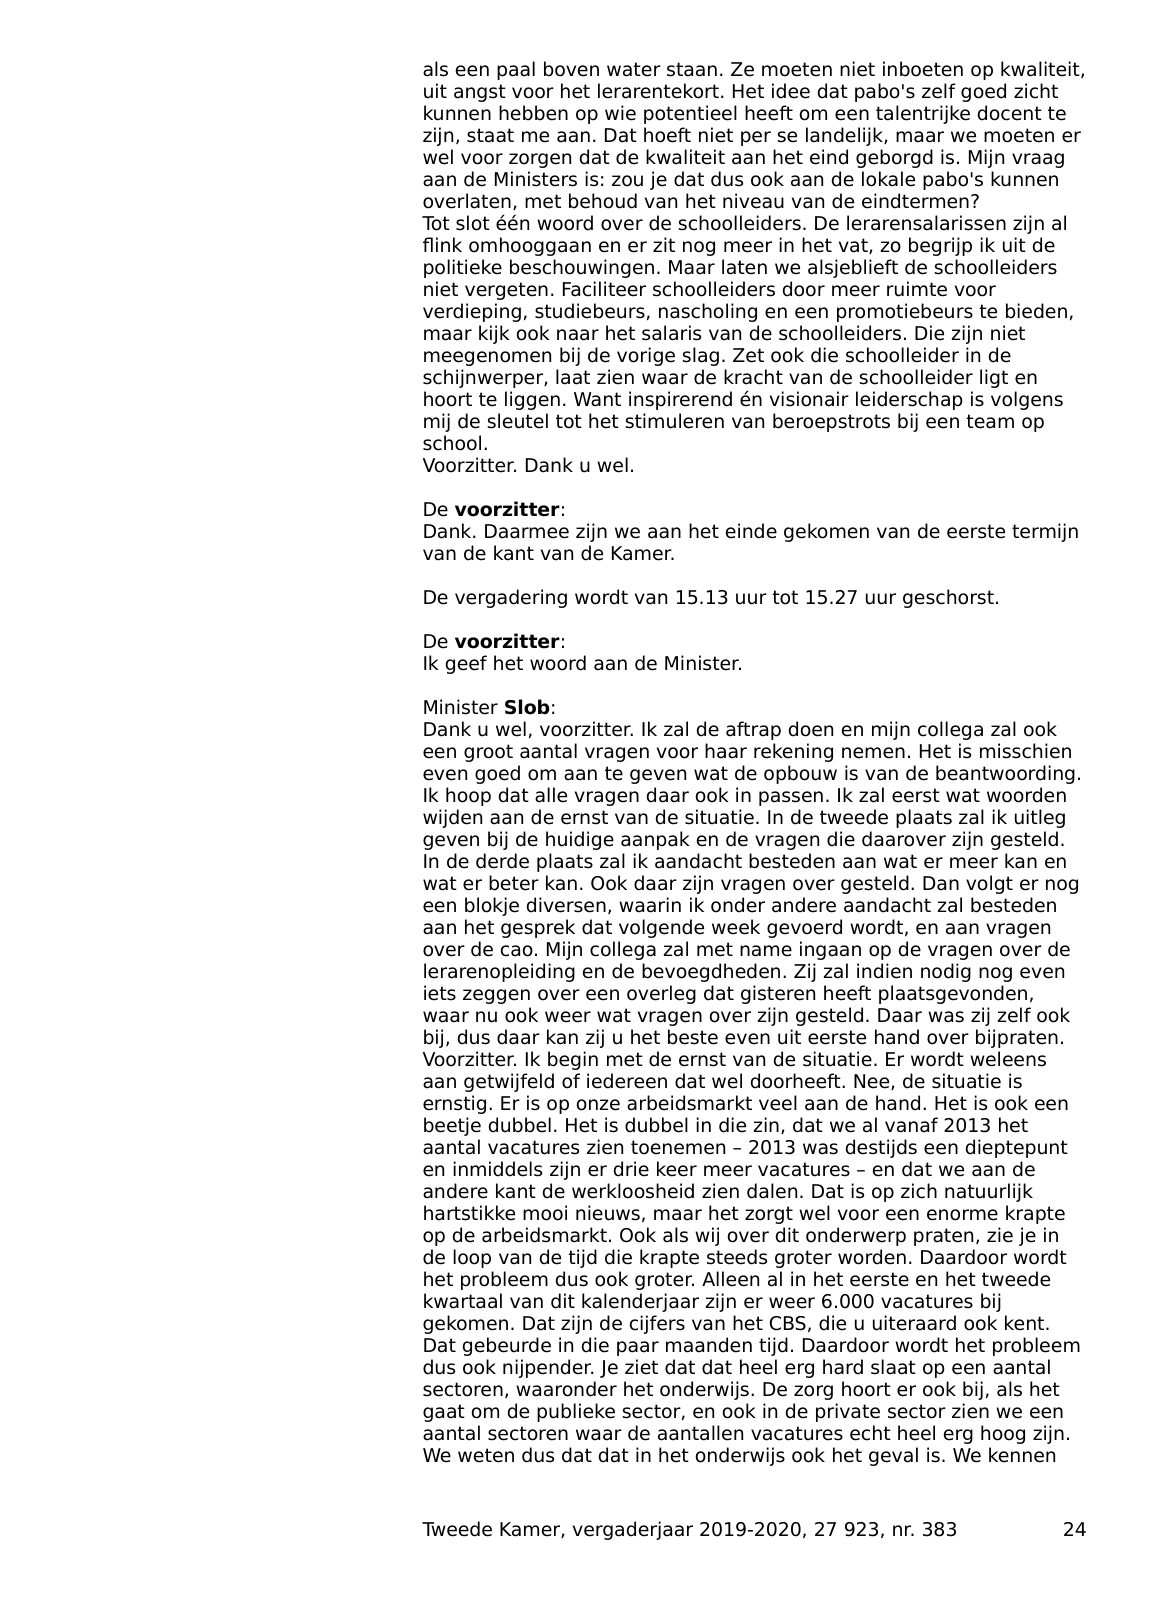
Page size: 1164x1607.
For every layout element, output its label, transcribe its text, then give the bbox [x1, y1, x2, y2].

text als een paal boven water staan. Ze moeten niet inboeten op kwaliteit, uit angst voor het lerarentekort. Het idee dat pabo's zelf goed zicht kunnen hebben op wie potentieel heeft om een talentrijke docent te zijn, staat me aan. Dat hoeft niet per se landelijk, maar we moeten er wel voor zorgen dat de kwaliteit aan het eind geborgd is. Mijn vraag aan de Ministers is: zou je dat dus ook aan de lokale pabo's kunnen overlaten, met behoud van het niveau van de eindtermen? [422, 59, 1087, 213]
text De voorzitter: [422, 631, 1087, 653]
text Tot slot één woord over de schoolleiders. De lerarensalarissen zijn al flink omhooggaan en er zit nog meer in het vat, zo begrijp ik uit de politieke beschouwingen. Maar laten we alsjeblieft de schoolleiders niet vergeten. Faciliteer schoolleiders door meer ruimte voor verdieping, studiebeurs, nascholing en een promotiebeurs te bieden, maar kijk ook naar het salaris van de schoolleiders. Die zijn niet meegenomen bij de vorige slag. Zet ook die schoolleider in de schijnwerper, laat zien waar de kracht van de schoolleider ligt en hoort te liggen. Want inspirerend én visionair leiderschap is volgens mij de sleutel tot het stimuleren van beroepstrots bij een team op school. [422, 213, 1087, 455]
text Voorzitter. Dank u wel. [422, 455, 1087, 477]
text Dank u wel, voorzitter. Ik zal de aftrap doen en mijn collega zal ook een groot aantal vragen voor haar rekening nemen. Het is misschien even goed om aan te geven wat de opbouw is van de beantwoording. Ik hoop dat alle vragen daar ook in passen. Ik zal eerst wat woorden wijden aan de ernst van de situatie. In de tweede plaats zal ik uitleg geven bij de huidige aanpak en de vragen die daarover zijn gesteld. In de derde plaats zal ik aandacht besteden aan wat er meer kan en wat er beter kan. Ook daar zijn vragen over gesteld. Dan volgt er nog een blokje diversen, waarin ik onder andere aandacht zal besteden aan het gesprek dat volgende week gevoerd wordt, en aan vragen over de cao. Mijn collega zal met name ingaan op de vragen over de lerarenopleiding en de bevoegdheden. Zij zal indien nodig nog even iets zeggen over een overleg dat gisteren heeft plaatsgevonden, waar nu ook weer wat vragen over zijn gesteld. Daar was zij zelf ook bij, dus daar kan zij u het beste even uit eerste hand over bijpraten. [422, 719, 1087, 1049]
text Minister Slob: [422, 697, 1087, 719]
text Voorzitter. Ik begin met de ernst van de situatie. Er wordt weleens aan getwijfeld of iedereen dat wel doorheeft. Nee, de situatie is ernstig. Er is op onze arbeidsmarkt veel aan de hand. Het is ook een beetje dubbel. Het is dubbel in die zin, dat we al vanaf 2013 het aantal vacatures zien toenemen – 2013 was destijds een dieptepunt en inmiddels zijn er drie keer meer vacatures – en dat we aan de andere kant de werkloosheid zien dalen. Dat is op zich natuurlijk hartstikke mooi nieuws, maar het zorgt wel voor een enorme krapte op de arbeidsmarkt. Ook als wij over dit onderwerp praten, zie je in de loop van de tijd die krapte steeds groter worden. Daardoor wordt het probleem dus ook groter. Alleen al in het eerste en het tweede kwartaal van dit kalenderjaar zijn er weer 6.000 vacatures bij gekomen. Dat zijn de cijfers van het CBS, die u uiteraard ook kent. Dat gebeurde in die paar maanden tijd. Daardoor wordt het probleem dus ook nijpender. Je ziet dat dat heel erg hard slaat op een aantal sectoren, waaronder het onderwijs. De zorg hoort er ook bij, als het gaat om de publieke sector, en ook in de private sector zien we een aantal sectoren waar de aantallen vacatures echt heel erg hoog zijn. We weten dus dat dat in het onderwijs ook het geval is. We kennen [422, 1049, 1087, 1467]
text De voorzitter: [422, 499, 1087, 521]
text Dank. Daarmee zijn we aan het einde gekomen van de eerste termijn van de kant van de Kamer. [422, 521, 1087, 565]
text De vergadering wordt van 15.13 uur tot 15.27 uur geschorst. [422, 587, 1087, 609]
text Ik geef het woord aan de Minister. [422, 653, 1087, 675]
